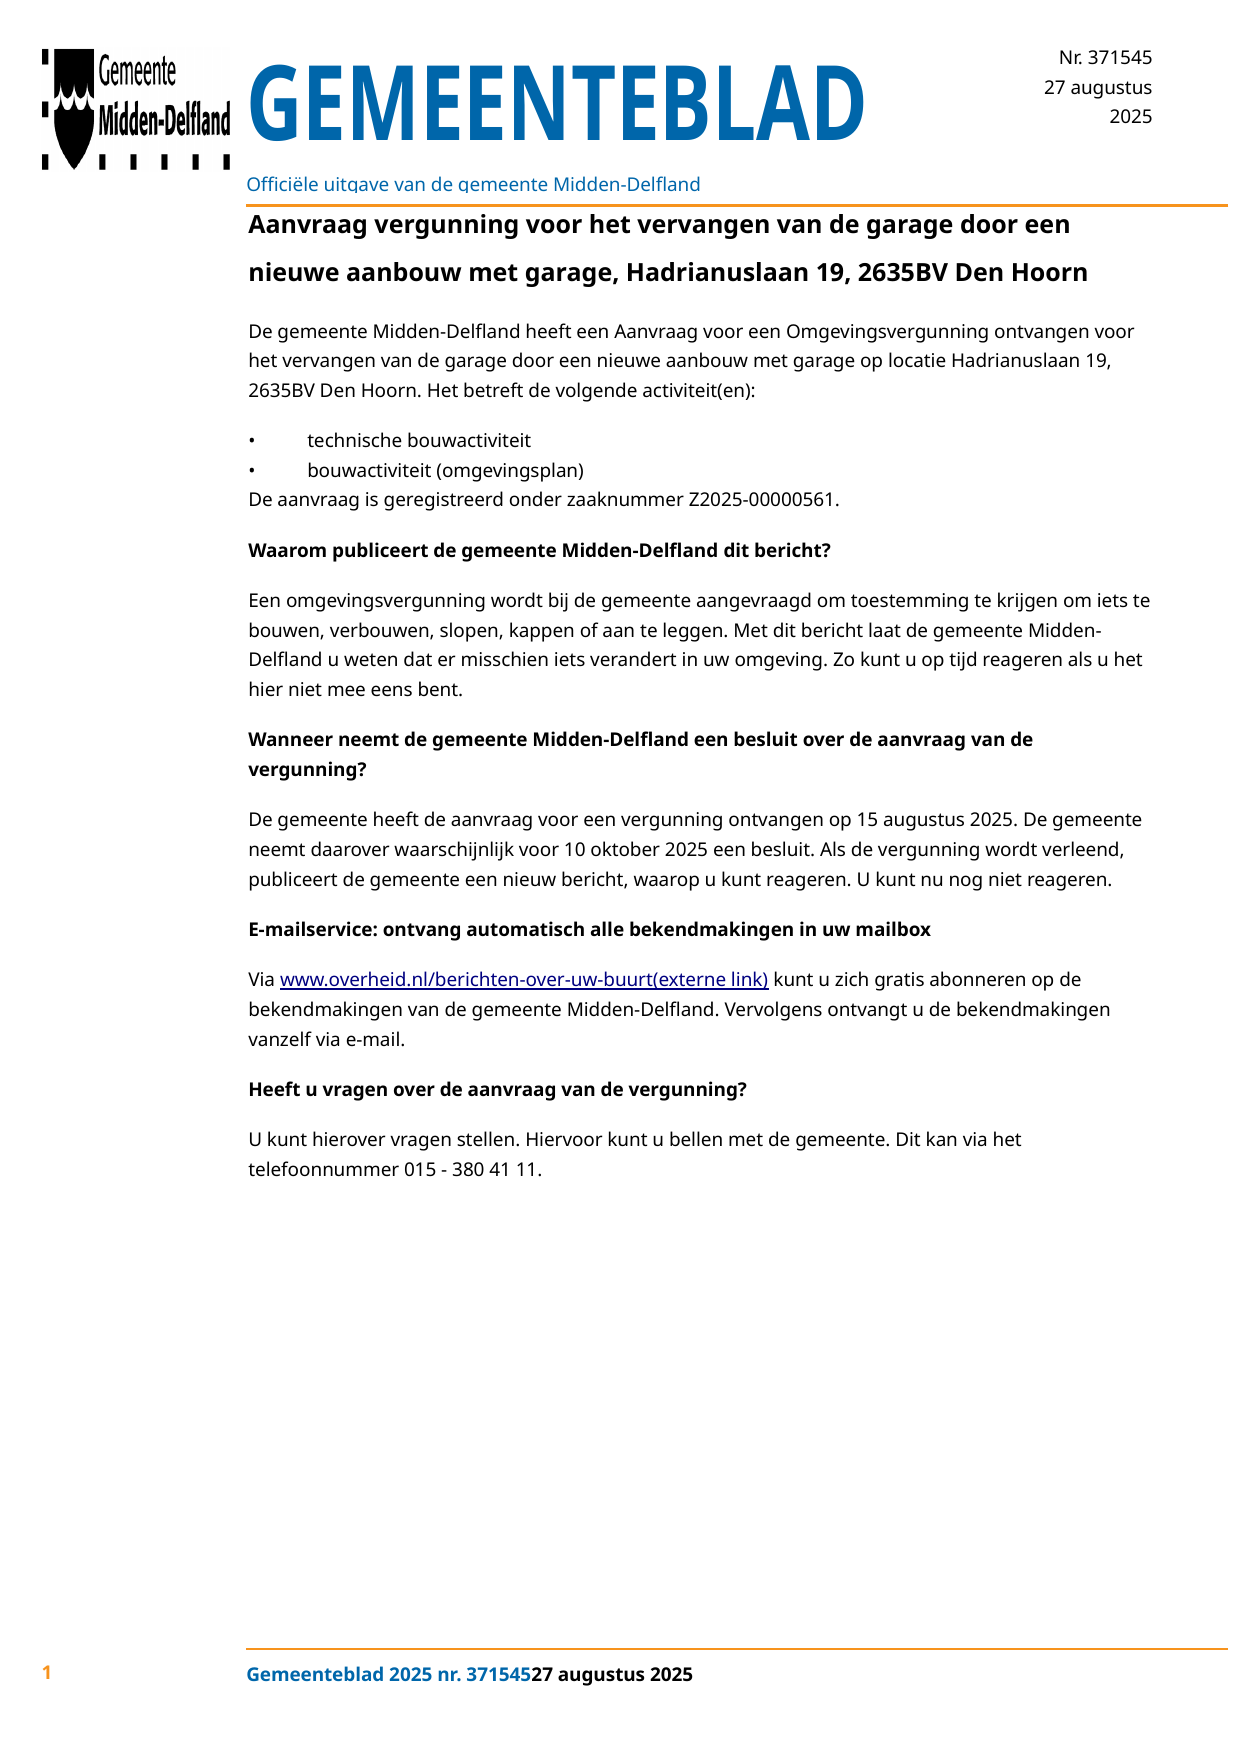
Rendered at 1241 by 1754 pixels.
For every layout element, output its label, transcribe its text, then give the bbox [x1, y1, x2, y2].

text Waarom publiceert de gemeente Midden-Delfland dit bericht? [248, 537, 1152, 563]
list bouwactiviteit (omgevingsplan) [248, 457, 1152, 483]
text Aanvraag vergunning voor het vervangen van de garage door een nieuwe aanbouw met garage, Hadrianuslaan 19, 2635BV Den Hoorn [248, 207, 1152, 288]
text De gemeente heeft de aanvraag voor een vergunning ontvangen op 15 augustus 2025. De gemeente neemt daarover waarschijnlijk voor 10 oktober 2025 een besluit. Als de vergunning wordt verleend, publiceert de gemeente een nieuw bericht, waarop u kunt reageren. U kunt nu nog niet reageren. [248, 807, 1152, 892]
text De aanvraag is geregistreerd onder zaaknummer Z2025-00000561. [248, 487, 1152, 512]
text Wanneer neemt de gemeente Midden-Delfland een besluit over de aanvraag van de vergunning? [248, 727, 1152, 782]
picture [41, 47, 231, 172]
text Heeft u vragen over de aanvraag van de vergunning? [248, 1076, 1152, 1102]
text E-mailservice: ontvang automatisch alle bekendmakingen in uw mailbox [248, 916, 1152, 942]
text Via www.overheid.nl/berichten-over-uw-buurt(externe link) kunt u zich gratis abonneren op de bekendmakingen van de gemeente Midden-Delfland. Vervolgens ontvangt u de bekendmakingen vanzelf via e-mail. [248, 967, 1152, 1052]
list technische bouwactiviteit [248, 427, 1152, 453]
text U kunt hierover vragen stellen. Hiervoor kunt u bellen met de gemeente. Dit kan via het telefoonnummer 015 - 380 41 11. [248, 1127, 1152, 1182]
text Een omgevingsvergunning wordt bij de gemeente aangevraagd om toestemming te krijgen om iets te bouwen, verbouwen, slopen, kappen of aan te leggen. Met dit bericht laat de gemeente Midden-Delfland u weten dat er misschien iets verandert in uw omgeving. Zo kunt u op tijd reageren als u het hier niet mee eens bent. [248, 587, 1152, 702]
text De gemeente Midden-Delfland heeft een Aanvraag voor een Omgevingsvergunning ontvangen voor het vervangen van de garage door een nieuwe aanbouw met garage op locatie Hadrianuslaan 19, 2635BV Den Hoorn. Het betreft de volgende activiteit(en): [248, 318, 1152, 403]
